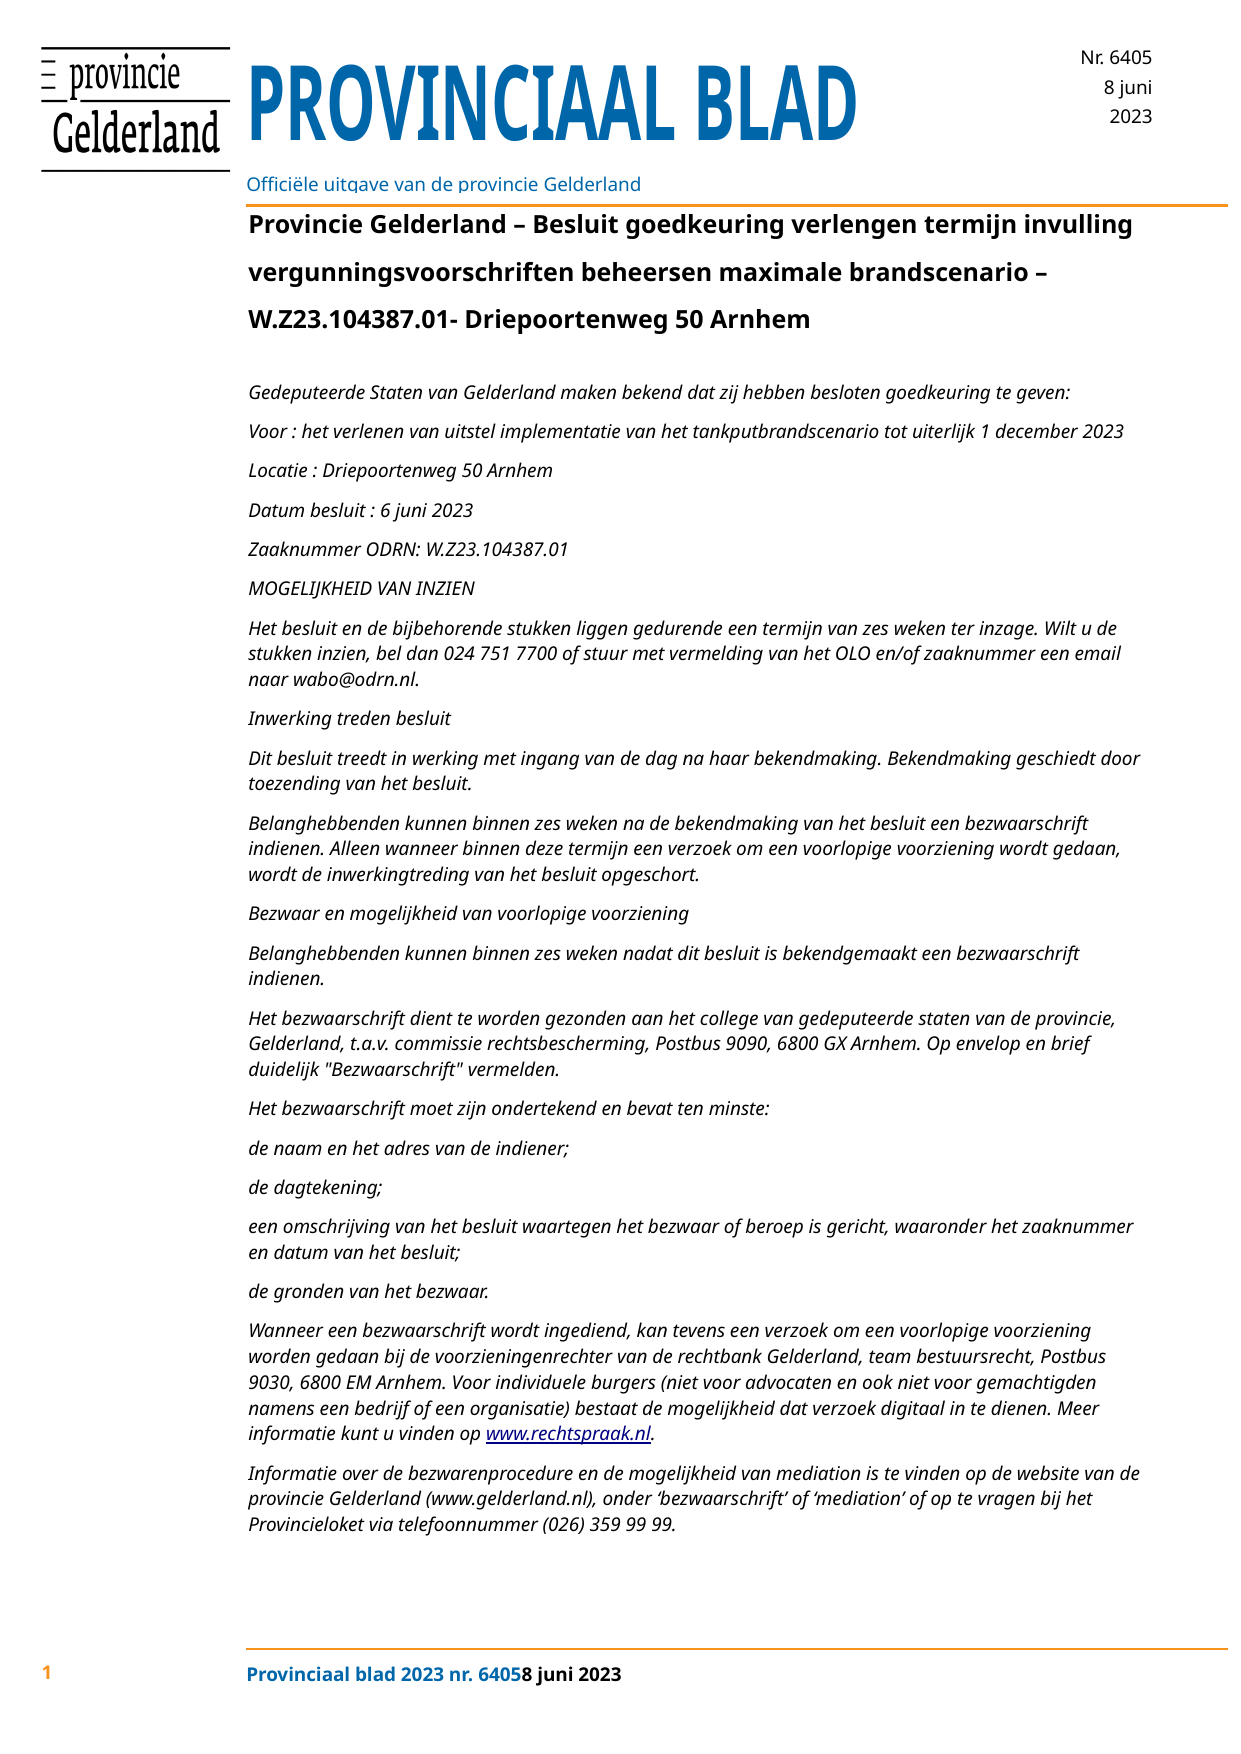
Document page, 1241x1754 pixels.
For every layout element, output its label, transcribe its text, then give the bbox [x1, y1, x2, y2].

text Het besluit en de bijbehorende stukken liggen gedurende een termijn van zes weken ter inzage. Wilt u de stukken inzien, bel dan 024 751 7700 of stuur met vermelding van het OLO en/of zaaknummer een email naar wabo@odrn.nl. [248, 615, 1152, 692]
text Gedeputeerde Staten van Gelderland maken bekend dat zij hebben besloten goedkeuring te geven: [248, 379, 1152, 405]
text de gronden van het bezwaar. [248, 1278, 1152, 1304]
text Informatie over de bezwarenprocedure en de mogelijkheid van mediation is te vinden op de website van de provincie Gelderland (www.gelderland.nl), onder ‘bezwaarschrift’ of ‘mediation’ of op te vragen bij het Provincieloket via telefoonnummer (026) 359 99 99. [248, 1460, 1152, 1537]
text MOGELIJKHEID VAN INZIEN [248, 575, 1152, 601]
text Bezwaar en mogelijkheid van voorlopige voorziening [248, 900, 1152, 926]
text de naam en het adres van de indiener; [248, 1135, 1152, 1160]
text Belanghebbenden kunnen binnen zes weken nadat dit besluit is bekendgemaakt een bezwaarschrift indienen. [248, 940, 1152, 991]
text Het bezwaarschrift dient te worden gezonden aan het college van gedeputeerde staten van de provincie, Gelderland, t.a.v. commissie rechtsbescherming, Postbus 9090, 6800 GX Arnhem. Op envelop en brief duidelijk "Bezwaarschrift" vermelden. [248, 1005, 1152, 1082]
text Provincie Gelderland – Besluit goedkeuring verlengen termijn invulling vergunningsvoorschriften beheersen maximale brandscenario – W.Z23.104387.01- Driepoortenweg 50 Arnhem [248, 207, 1152, 336]
picture [41, 47, 231, 172]
text Wanneer een bezwaarschrift wordt ingediend, kan tevens een verzoek om een voorlopige voorziening worden gedaan bij de voorzieningenrechter van de rechtbank Gelderland, team bestuursrecht, Postbus 9030, 6800 EM Arnhem. Voor individuele burgers (niet voor advocaten en ook niet voor gemachtigden namens een bedrijf of een organisatie) bestaat de mogelijkheid dat verzoek digitaal in te dienen. Meer informatie kunt u vinden op www.rechtspraak.nl. [248, 1317, 1152, 1446]
text Datum besluit : 6 juni 2023 [248, 497, 1152, 523]
text Voor : het verlenen van uitstel implementatie van het tankputbrandscenario tot uiterlijk 1 december 2023 [248, 418, 1152, 444]
text de dagtekening; [248, 1174, 1152, 1200]
text Inwerking treden besluit [248, 705, 1152, 731]
text Belanghebbenden kunnen binnen zes weken na de bekendmaking van het besluit een bezwaarschrift indienen. Alleen wanneer binnen deze termijn een verzoek om een voorlopige voorziening wordt gedaan, wordt de inwerkingtreding van het besluit opgeschort. [248, 810, 1152, 887]
text Het bezwaarschrift moet zijn ondertekend en bevat ten minste: [248, 1095, 1152, 1121]
text een omschrijving van het besluit waartegen het bezwaar of beroep is gericht, waaronder het zaaknummer en datum van het besluit; [248, 1213, 1152, 1265]
text Zaaknummer ODRN: W.Z23.104387.01 [248, 536, 1152, 562]
text Locatie : Driepoortenweg 50 Arnhem [248, 458, 1152, 483]
text Dit besluit treedt in werking met ingang van de dag na haar bekendmaking. Bekendmaking geschiedt door toezending van het besluit. [248, 745, 1152, 796]
